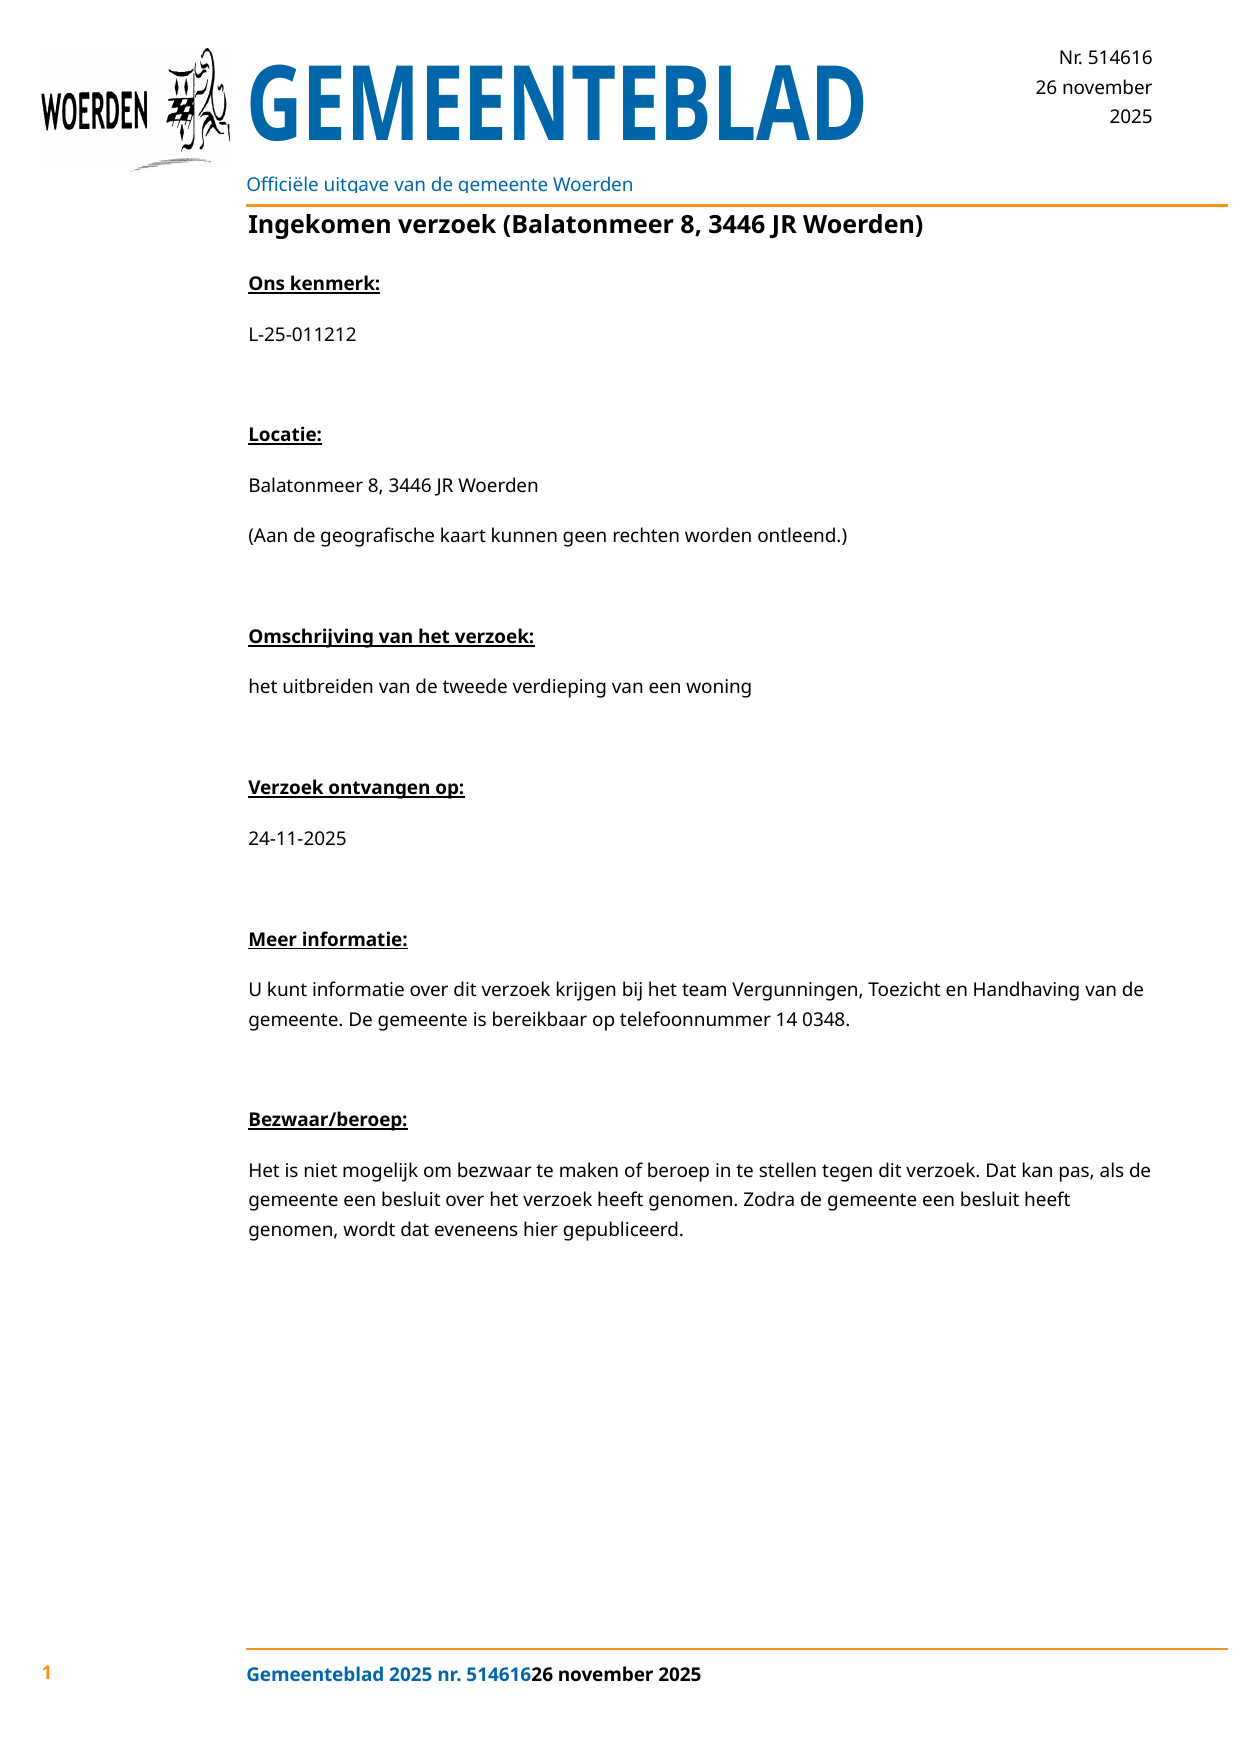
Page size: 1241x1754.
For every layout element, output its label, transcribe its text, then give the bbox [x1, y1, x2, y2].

text Balatonmeer 8, 3446 JR Woerden [248, 472, 1152, 498]
text L-25-011212 [248, 321, 1152, 346]
text U kunt informatie over dit verzoek krijgen bij het team Vergunningen, Toezicht en Handhaving van de gemeente. De gemeente is bereikbaar op telefoonnummer 14 0348. [248, 976, 1152, 1031]
text het uitbreiden van de tweede verdieping van een woning [248, 674, 1152, 699]
text 24-11-2025 [248, 825, 1152, 851]
text Verzoek ontvangen op: [248, 774, 1152, 800]
text Locatie: [248, 422, 1152, 447]
text Het is niet mogelijk om bezwaar te maken of beroep in te stellen tegen dit verzoek. Dat kan pas, als de gemeente een besluit over het verzoek heeft genomen. Zodra de gemeente een besluit heeft genomen, wordt dat eveneens hier gepubliceerd. [248, 1157, 1152, 1242]
text Ons kenmerk: [248, 270, 1152, 296]
text Ingekomen verzoek (Balatonmeer 8, 3446 JR Woerden) [248, 207, 1152, 241]
picture [41, 47, 231, 172]
text Meer informatie: [248, 926, 1152, 951]
text (Aan de geografische kaart kunnen geen rechten worden ontleend.) [248, 522, 1152, 548]
text Bezwaar/beroep: [248, 1107, 1152, 1132]
text Omschrijving van het verzoek: [248, 623, 1152, 649]
